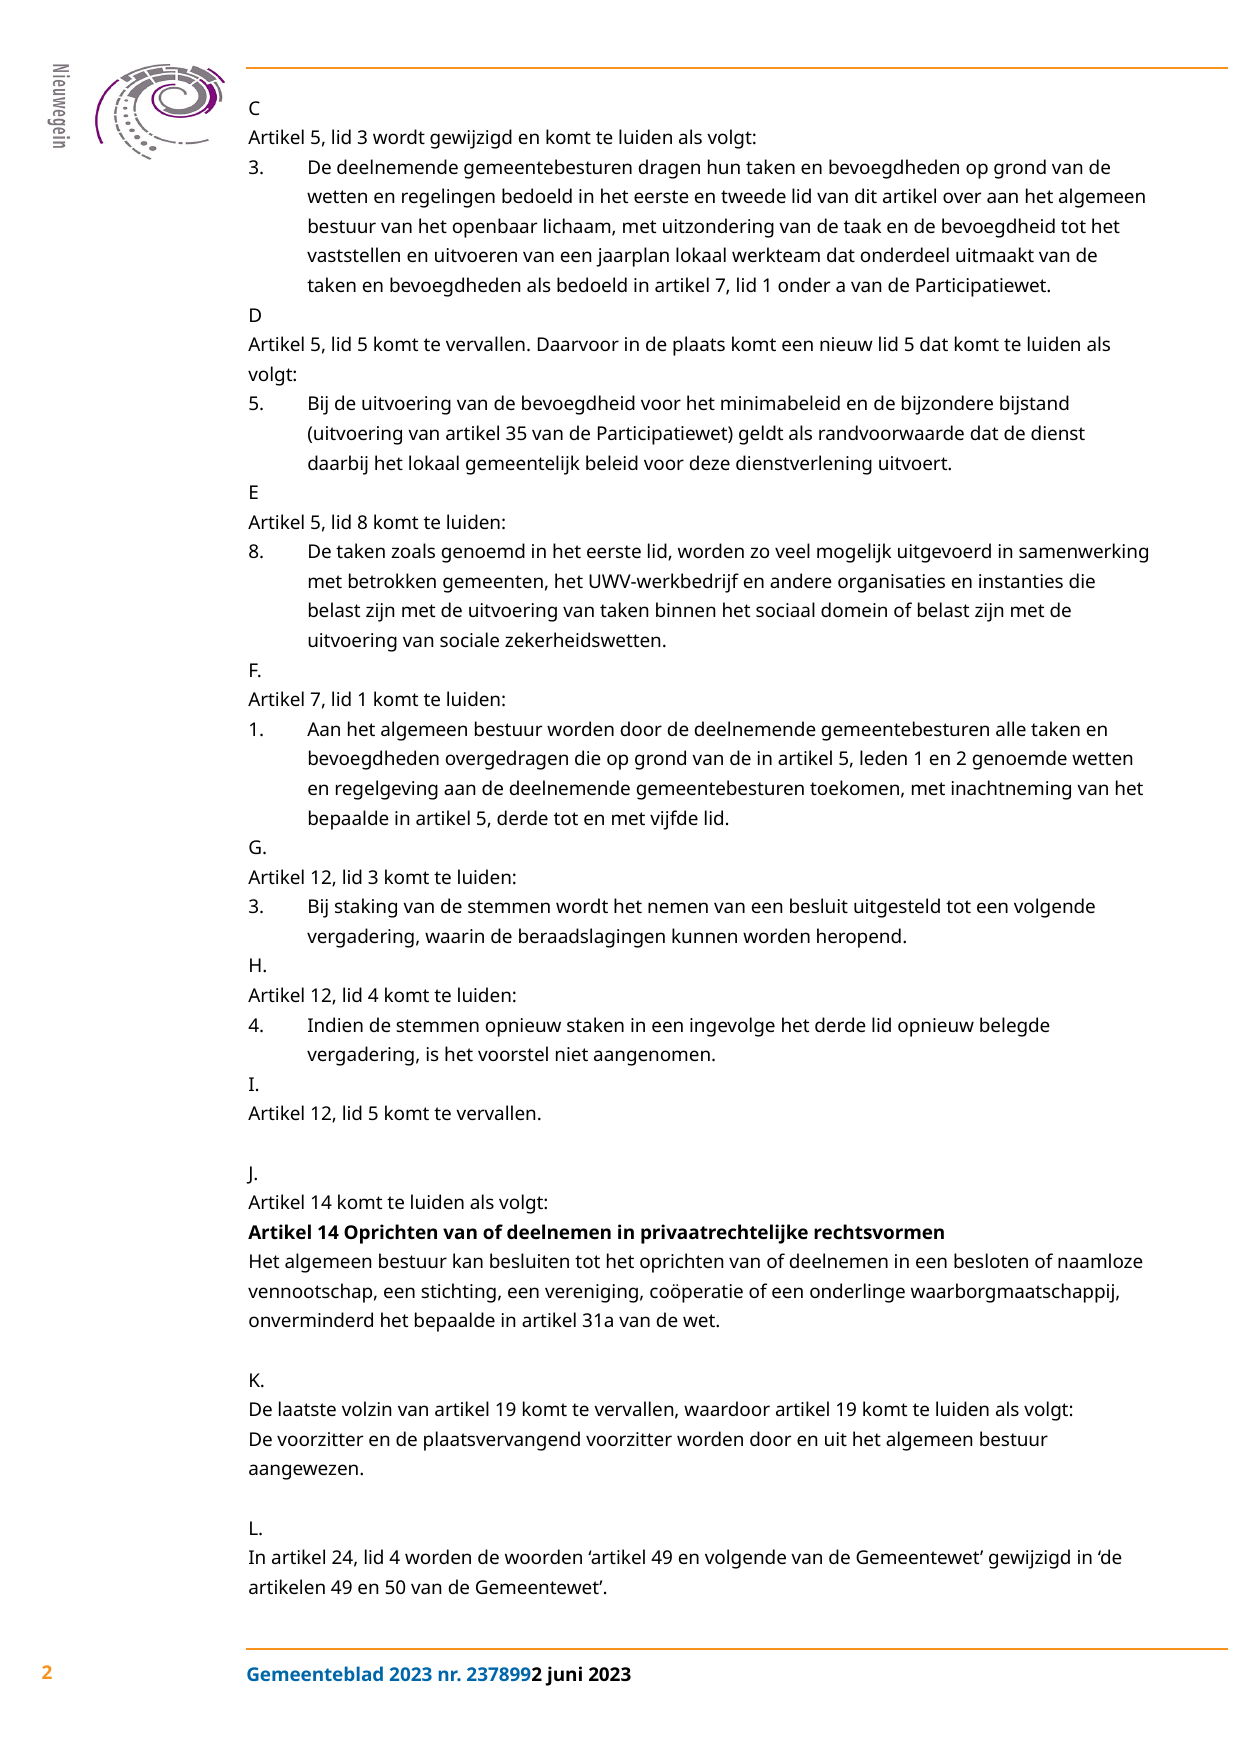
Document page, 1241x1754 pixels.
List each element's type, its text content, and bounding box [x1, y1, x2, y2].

list Bij staking van de stemmen wordt het nemen van een besluit uitgesteld tot een volgende vergadering, waarin de beraadslagingen kunnen worden heropend. [248, 893, 1152, 949]
text G. [248, 834, 1152, 860]
text K. [248, 1367, 1152, 1393]
text H. [248, 953, 1152, 978]
text Artikel 5, lid 3 wordt gewijzigd en komt te luiden als volgt: [248, 124, 1152, 150]
text F. [248, 657, 1152, 683]
picture [41, 47, 231, 172]
list Aan het algemeen bestuur worden door de deelnemende gemeentebesturen alle taken en bevoegdheden overgedragen die op grond van de in artikel 5, leden 1 en 2 genoemde wetten en regelgeving aan de deelnemende gemeentebesturen toekomen, met inachtneming van het bepaalde in artikel 5, derde tot en met vijfde lid. [248, 716, 1152, 831]
list De deelnemende gemeentebesturen dragen hun taken en bevoegdheden op grond van de wetten en regelingen bedoeld in het eerste en tweede lid van dit artikel over aan het algemeen bestuur van het openbaar lichaam, met uitzondering van de taak en de bevoegdheid tot het vaststellen en uitvoeren van een jaarplan lokaal werkteam dat onderdeel uitmaakt van de taken en bevoegdheden als bedoeld in artikel 7, lid 1 onder a van de Participatiewet. [248, 154, 1152, 298]
text E [248, 479, 1152, 505]
text De voorzitter en de plaatsvervangend voorzitter worden door en uit het algemeen bestuur aangewezen. [248, 1426, 1152, 1481]
text C [248, 95, 1152, 121]
text Artikel 14 komt te luiden als volgt: [248, 1189, 1152, 1215]
text Artikel 7, lid 1 komt te luiden: [248, 686, 1152, 712]
text Artikel 12, lid 4 komt te luiden: [248, 982, 1152, 1008]
list Bij de uitvoering van de bevoegdheid voor het minimabeleid en de bijzondere bijstand (uitvoering van artikel 35 van de Participatiewet) geldt als randvoorwaarde dat de dienst daarbij het lokaal gemeentelijk beleid voor deze dienstverlening uitvoert. [248, 391, 1152, 476]
text In artikel 24, lid 4 worden de woorden ‘artikel 49 en volgende van de Gemeentewet’ gewijzigd in ‘de artikelen 49 en 50 van de Gemeentewet’. [248, 1544, 1152, 1600]
text Artikel 5, lid 8 komt te luiden: [248, 509, 1152, 535]
text J. [248, 1160, 1152, 1186]
text D [248, 302, 1152, 328]
list Indien de stemmen opnieuw staken in een ingevolge het derde lid opnieuw belegde vergadering, is het voorstel niet aangenomen. [248, 1012, 1152, 1067]
text I. [248, 1071, 1152, 1097]
text Artikel 12, lid 5 komt te vervallen. [248, 1101, 1152, 1126]
text L. [248, 1515, 1152, 1541]
text Artikel 14 Oprichten van of deelnemen in privaatrechtelijke rechtsvormen [248, 1219, 1152, 1245]
list De taken zoals genoemd in het eerste lid, worden zo veel mogelijk uitgevoerd in samenwerking met betrokken gemeenten, het UWV-werkbedrijf en andere organisaties en instanties die belast zijn met de uitvoering van taken binnen het sociaal domein of belast zijn met de uitvoering van sociale zekerheidswetten. [248, 538, 1152, 653]
text Artikel 5, lid 5 komt te vervallen. Daarvoor in de plaats komt een nieuw lid 5 dat komt te luiden als volgt: [248, 331, 1152, 387]
text Artikel 12, lid 3 komt te luiden: [248, 864, 1152, 890]
text Het algemeen bestuur kan besluiten tot het oprichten van of deelnemen in een besloten of naamloze vennootschap, een stichting, een vereniging, coöperatie of een onderlinge waarborgmaatschappij, onverminderd het bepaalde in artikel 31a van de wet. [248, 1248, 1152, 1333]
text De laatste volzin van artikel 19 komt te vervallen, waardoor artikel 19 komt te luiden als volgt: [248, 1396, 1152, 1422]
